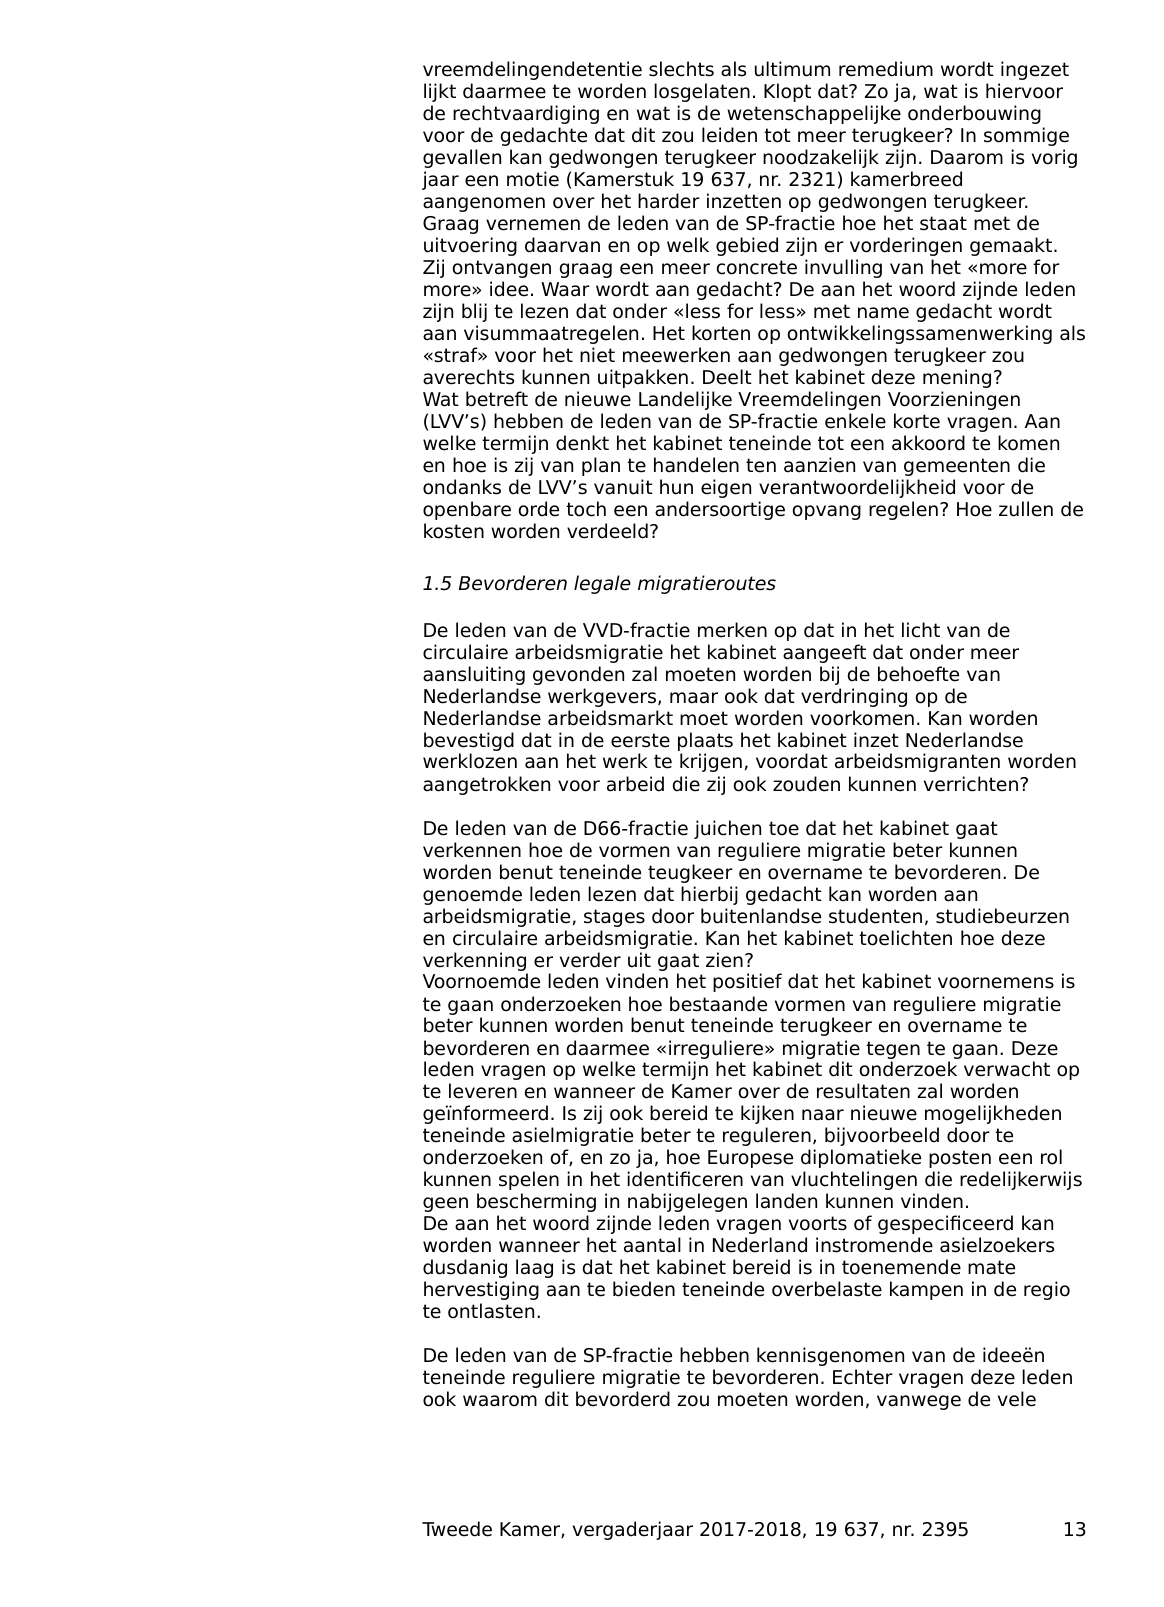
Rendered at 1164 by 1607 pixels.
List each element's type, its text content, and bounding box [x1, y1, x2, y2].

text vreemdelingendetentie slechts als ultimum remedium wordt ingezet lijkt daarmee te worden losgelaten. Klopt dat? Zo ja, wat is hiervoor de rechtvaardiging en wat is de wetenschappelijke onderbouwing voor de gedachte dat dit zou leiden tot meer terugkeer? In sommige gevallen kan gedwongen terugkeer noodzakelijk zijn. Daarom is vorig jaar een motie (Kamerstuk 19 637, nr. 2321) kamerbreed aangenomen over het harder inzetten op gedwongen terugkeer. Graag vernemen de leden van de SP-fractie hoe het staat met de uitvoering daarvan en op welk gebied zijn er vorderingen gemaakt. Zij ontvangen graag een meer concrete invulling van het «more for more» idee. Waar wordt aan gedacht? De aan het woord zijnde leden zijn blij te lezen dat onder «less for less» met name gedacht wordt aan visummaatregelen. Het korten op ontwikkelingssamenwerking als «straf» voor het niet meewerken aan gedwongen terugkeer zou averechts kunnen uitpakken. Deelt het kabinet deze mening? [422, 59, 1087, 389]
text De leden van de VVD-fractie merken op dat in het licht van de circulaire arbeidsmigratie het kabinet aangeeft dat onder meer aansluiting gevonden zal moeten worden bij de behoefte van Nederlandse werkgevers, maar ook dat verdringing op de Nederlandse arbeidsmarkt moet worden voorkomen. Kan worden bevestigd dat in de eerste plaats het kabinet inzet Nederlandse werklozen aan het werk te krijgen, voordat arbeidsmigranten worden aangetrokken voor arbeid die zij ook zouden kunnen verrichten? [422, 619, 1087, 795]
text De aan het woord zijnde leden vragen voorts of gespecificeerd kan worden wanneer het aantal in Nederland instromende asielzoekers dusdanig laag is dat het kabinet bereid is in toenemende mate hervestiging aan te bieden teneinde overbelaste kampen in de regio te ontlasten. [422, 1213, 1087, 1323]
text Voornoemde leden vinden het positief dat het kabinet voornemens is te gaan onderzoeken hoe bestaande vormen van reguliere migratie beter kunnen worden benut teneinde terugkeer en overname te bevorderen en daarmee «irreguliere» migratie tegen te gaan. Deze leden vragen op welke termijn het kabinet dit onderzoek verwacht op te leveren en wanneer de Kamer over de resultaten zal worden geïnformeerd. Is zij ook bereid te kijken naar nieuwe mogelijkheden teneinde asielmigratie beter te reguleren, bijvoorbeeld door te onderzoeken of, en zo ja, hoe Europese diplomatieke posten een rol kunnen spelen in het identificeren van vluchtelingen die redelijkerwijs geen bescherming in nabijgelegen landen kunnen vinden. [422, 971, 1087, 1213]
subtitle 1.5 Bevorderen legale migratieroutes [422, 573, 1087, 594]
text De leden van de SP-fractie hebben kennisgenomen van de ideeën teneinde reguliere migratie te bevorderen. Echter vragen deze leden ook waarom dit bevorderd zou moeten worden, vanwege de vele [422, 1345, 1087, 1411]
text Wat betreft de nieuwe Landelijke Vreemdelingen Voorzieningen (LVV’s) hebben de leden van de SP-fractie enkele korte vragen. Aan welke termijn denkt het kabinet teneinde tot een akkoord te komen en hoe is zij van plan te handelen ten aanzien van gemeenten die ondanks de LVV’s vanuit hun eigen verantwoordelijkheid voor de openbare orde toch een andersoortige opvang regelen? Hoe zullen de kosten worden verdeeld? [422, 389, 1087, 543]
text De leden van de D66-fractie juichen toe dat het kabinet gaat verkennen hoe de vormen van reguliere migratie beter kunnen worden benut teneinde teugkeer en overname te bevorderen. De genoemde leden lezen dat hierbij gedacht kan worden aan arbeidsmigratie, stages door buitenlandse studenten, studiebeurzen en circulaire arbeidsmigratie. Kan het kabinet toelichten hoe deze verkenning er verder uit gaat zien? [422, 818, 1087, 971]
